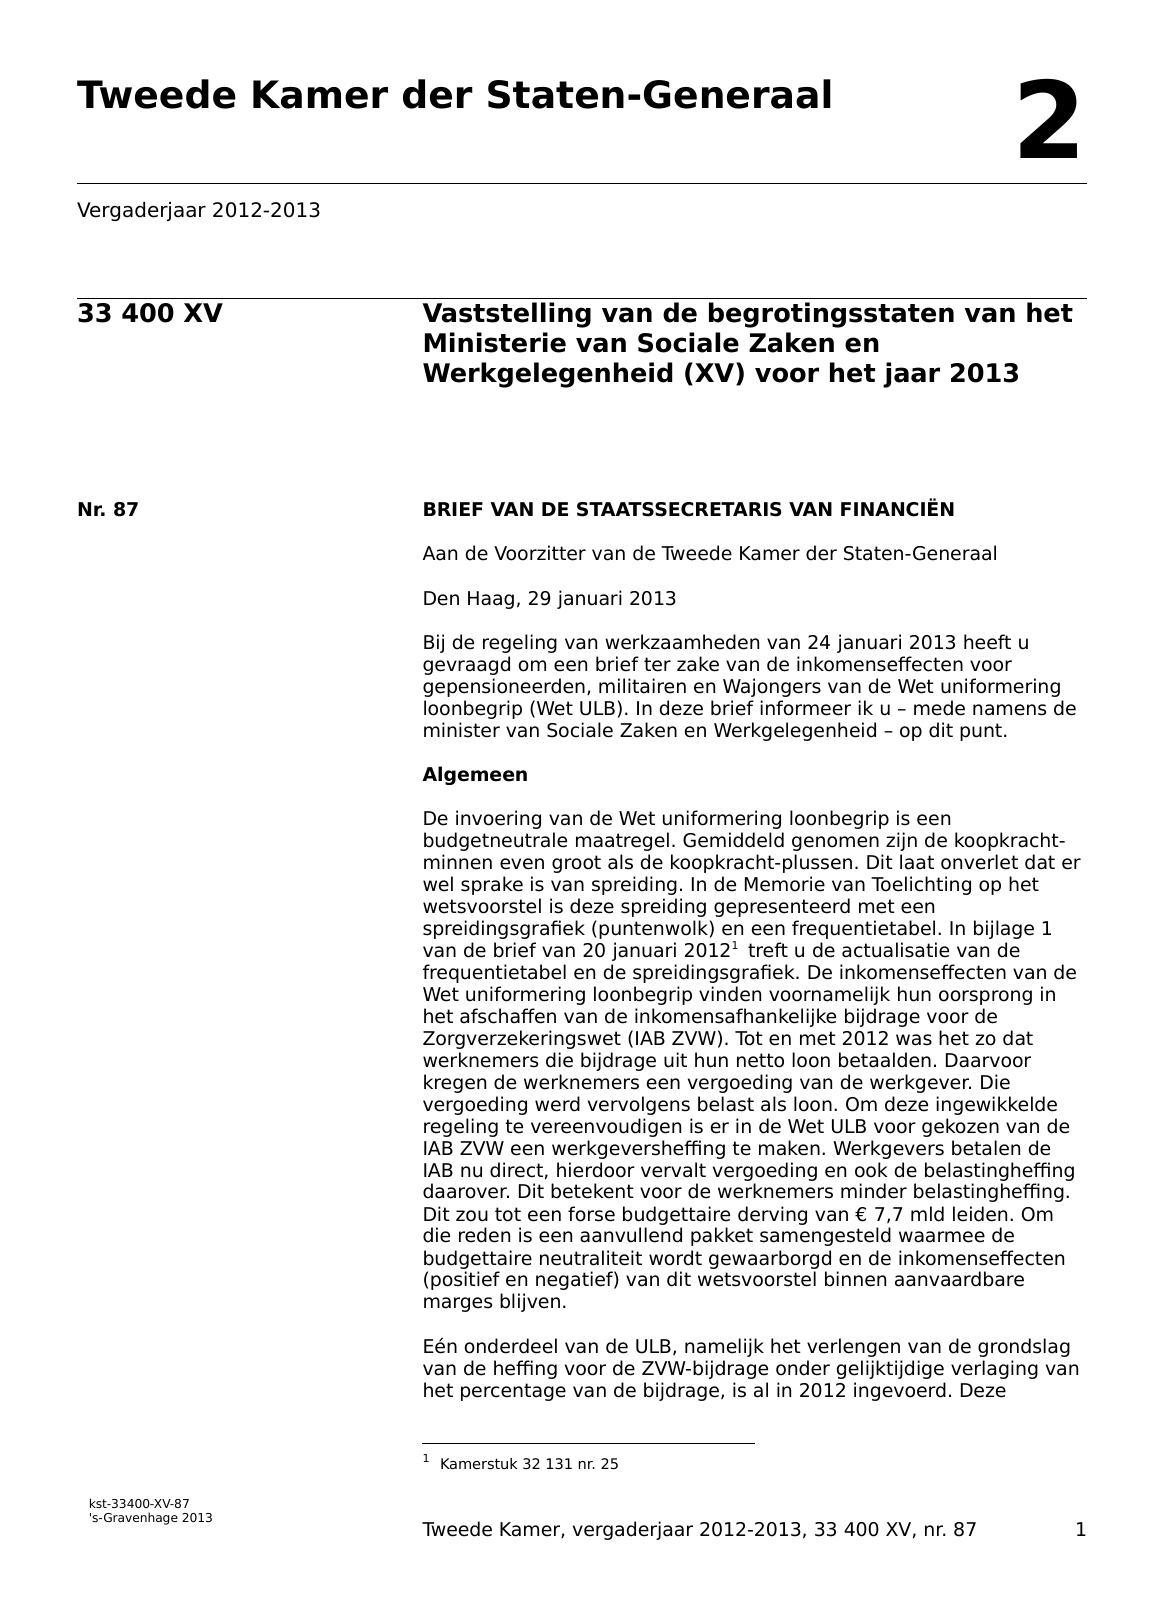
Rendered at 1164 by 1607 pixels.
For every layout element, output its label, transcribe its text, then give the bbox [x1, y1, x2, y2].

text Bij de regeling van werkzaamheden van 24 januari 2013 heeft u gevraagd om een brief ter zake van de inkomenseffecten voor gepensioneerden, militairen en Wajongers van de Wet uniformering loonbegrip (Wet ULB). In deze brief informeer ik u – mede namens de minister van Sociale Zaken en Werkgelegenheid – op dit punt. [422, 632, 1087, 741]
text Kamerstuk 32 131 nr. 25 [422, 1452, 1087, 1474]
text 's-Gravenhage 2013 [88, 1511, 323, 1525]
text Eén onderdeel van de ULB, namelijk het verlengen van de grondslag van de heffing voor de ZVW-bijdrage onder gelijktijdige verlaging van het percentage van de bijdrage, is al in 2012 ingevoerd. Deze [422, 1336, 1087, 1401]
table_cell Vergaderjaar 2012-2013 [77, 184, 1087, 298]
text De invoering van de Wet uniformering loonbegrip is een budgetneutrale maatregel. Gemiddeld genomen zijn de koopkracht-minnen even groot als de koopkracht-plussen. Dit laat onverlet dat er wel sprake is van spreiding. In de Memorie van Toelichting op het wetsvoorstel is deze spreiding gepresenteerd met een spreidingsgrafiek (puntenwolk) en een frequentietabel. In bijlage 1 van de brief van 20 januari 2012 treft u de actualisatie van de frequentietabel en de spreidingsgrafiek. De inkomenseffecten van de Wet uniformering loonbegrip vinden voornamelijk hun oorsprong in het afschaffen van de inkomensafhankelijke bijdrage voor de Zorgverzekeringswet (IAB ZVW). Tot en met 2012 was het zo dat werknemers die bijdrage uit hun netto loon betaalden. Daarvoor kregen de werknemers een vergoeding van de werkgever. Die vergoeding werd vervolgens belast als loon. Om deze ingewikkelde regeling te vereenvoudigen is er in de Wet ULB voor gekozen van de IAB ZVW een werkgeversheffing te maken. Werkgevers betalen de IAB nu direct, hierdoor vervalt vergoeding en ook de belastingheffing daarover. Dit betekent voor de werknemers minder belastingheffing. Dit zou tot een forse budgettaire derving van € 7,7 mld leiden. Om die reden is een aanvullend pakket samengesteld waarmee de budgettaire neutraliteit wordt gewaarborgd en de inkomenseffecten (positief en negatief) van dit wetsvoorstel binnen aanvaardbare marges blijven. [422, 808, 1087, 1313]
text Aan de Voorzitter van de Tweede Kamer der Staten-Generaal [422, 543, 1087, 565]
subtitle Algemeen [422, 764, 1087, 786]
subtitle Nr. 87 BRIEF VAN DE STAATSSECRETARIS VAN FINANCIËN [77, 499, 1087, 521]
text Den Haag, 29 januari 2013 [422, 587, 1087, 609]
table_header Tweede Kamer der Staten-Generaal [77, 59, 886, 183]
subtitle 33 400 XV Vaststelling van de begrotingsstaten van het Ministerie van Sociale Zaken en Werkgelegenheid (XV) voor het jaar 2013 [77, 299, 1087, 388]
text kst-33400-XV-87 [88, 1497, 323, 1511]
table_header 2 [886, 59, 1087, 183]
